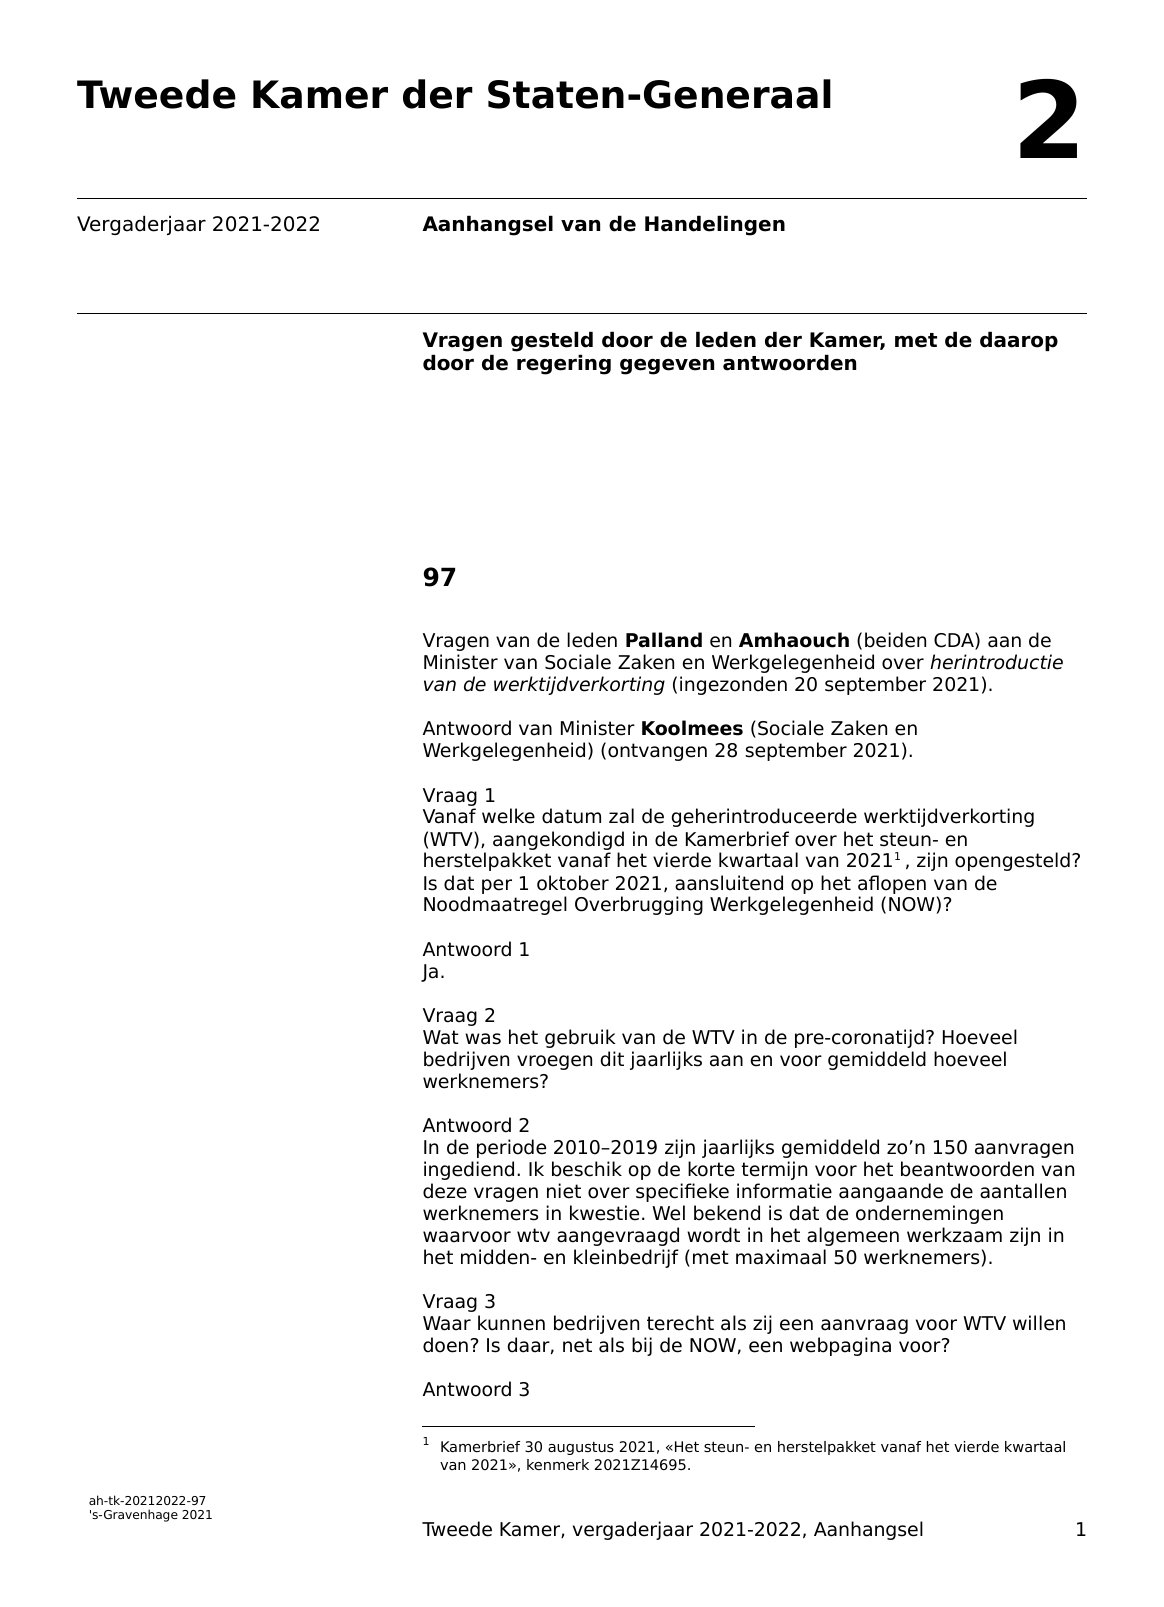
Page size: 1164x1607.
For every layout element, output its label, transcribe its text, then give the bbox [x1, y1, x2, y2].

text Antwoord 1 [422, 938, 1087, 961]
table_cell Aanhangsel van de Handelingen [422, 199, 1087, 313]
text Vraag 2 [422, 1005, 1087, 1027]
text 97 [422, 563, 1087, 592]
text Ja. [422, 961, 1087, 982]
text Kamerbrief 30 augustus 2021, «Het steun- en herstelpakket vanaf het vierde kwartaal van 2021», kenmerk 2021Z14695. [422, 1435, 1087, 1474]
text In de periode 2010–2019 zijn jaarlijks gemiddeld zo’n 150 aanvragen ingediend. Ik beschik op de korte termijn voor het beantwoorden van deze vragen niet over specifieke informatie aangaande de aantallen werknemers in kwestie. Wel bekend is dat de ondernemingen waarvoor wtv aangevraagd wordt in het algemeen werkzaam zijn in het midden- en kleinbedrijf (met maximaal 50 werknemers). [422, 1137, 1087, 1269]
text Vraag 1 [422, 784, 1087, 806]
text Vanaf welke datum zal de geherintroduceerde werktijdverkorting (WTV), aangekondigd in de Kamerbrief over het steun- en herstelpakket vanaf het vierde kwartaal van 2021, zijn opengesteld? Is dat per 1 oktober 2021, aansluitend op het aflopen van de Noodmaatregel Overbrugging Werkgelegenheid (NOW)? [422, 806, 1087, 916]
table_header Tweede Kamer der Staten-Generaal [77, 59, 886, 198]
table_cell [77, 314, 422, 375]
table_cell Vragen gesteld door de leden der Kamer, met de daarop door de regering gegeven antwoorden [422, 314, 1087, 375]
text Antwoord 2 [422, 1115, 1087, 1137]
text 's-Gravenhage 2021 [88, 1508, 323, 1522]
table_header 2 [886, 59, 1087, 198]
text Vragen van de leden Palland en Amhaouch (beiden CDA) aan de Minister van Sociale Zaken en Werkgelegenheid over herintroductie van de werktijdverkorting (ingezonden 20 september 2021). [422, 630, 1087, 696]
text Wat was het gebruik van de WTV in de pre-coronatijd? Hoeveel bedrijven vroegen dit jaarlijks aan en voor gemiddeld hoeveel werknemers? [422, 1027, 1087, 1093]
text Antwoord 3 [422, 1379, 1087, 1401]
text ah-tk-20212022-97 [88, 1494, 323, 1508]
text Vraag 3 [422, 1291, 1087, 1313]
table_cell Vergaderjaar 2021-2022 [77, 199, 422, 313]
text Waar kunnen bedrijven terecht als zij een aanvraag voor WTV willen doen? Is daar, net als bij de NOW, een webpagina voor? [422, 1313, 1087, 1357]
text Antwoord van Minister Koolmees (Sociale Zaken en Werkgelegenheid) (ontvangen 28 september 2021). [422, 718, 1087, 762]
